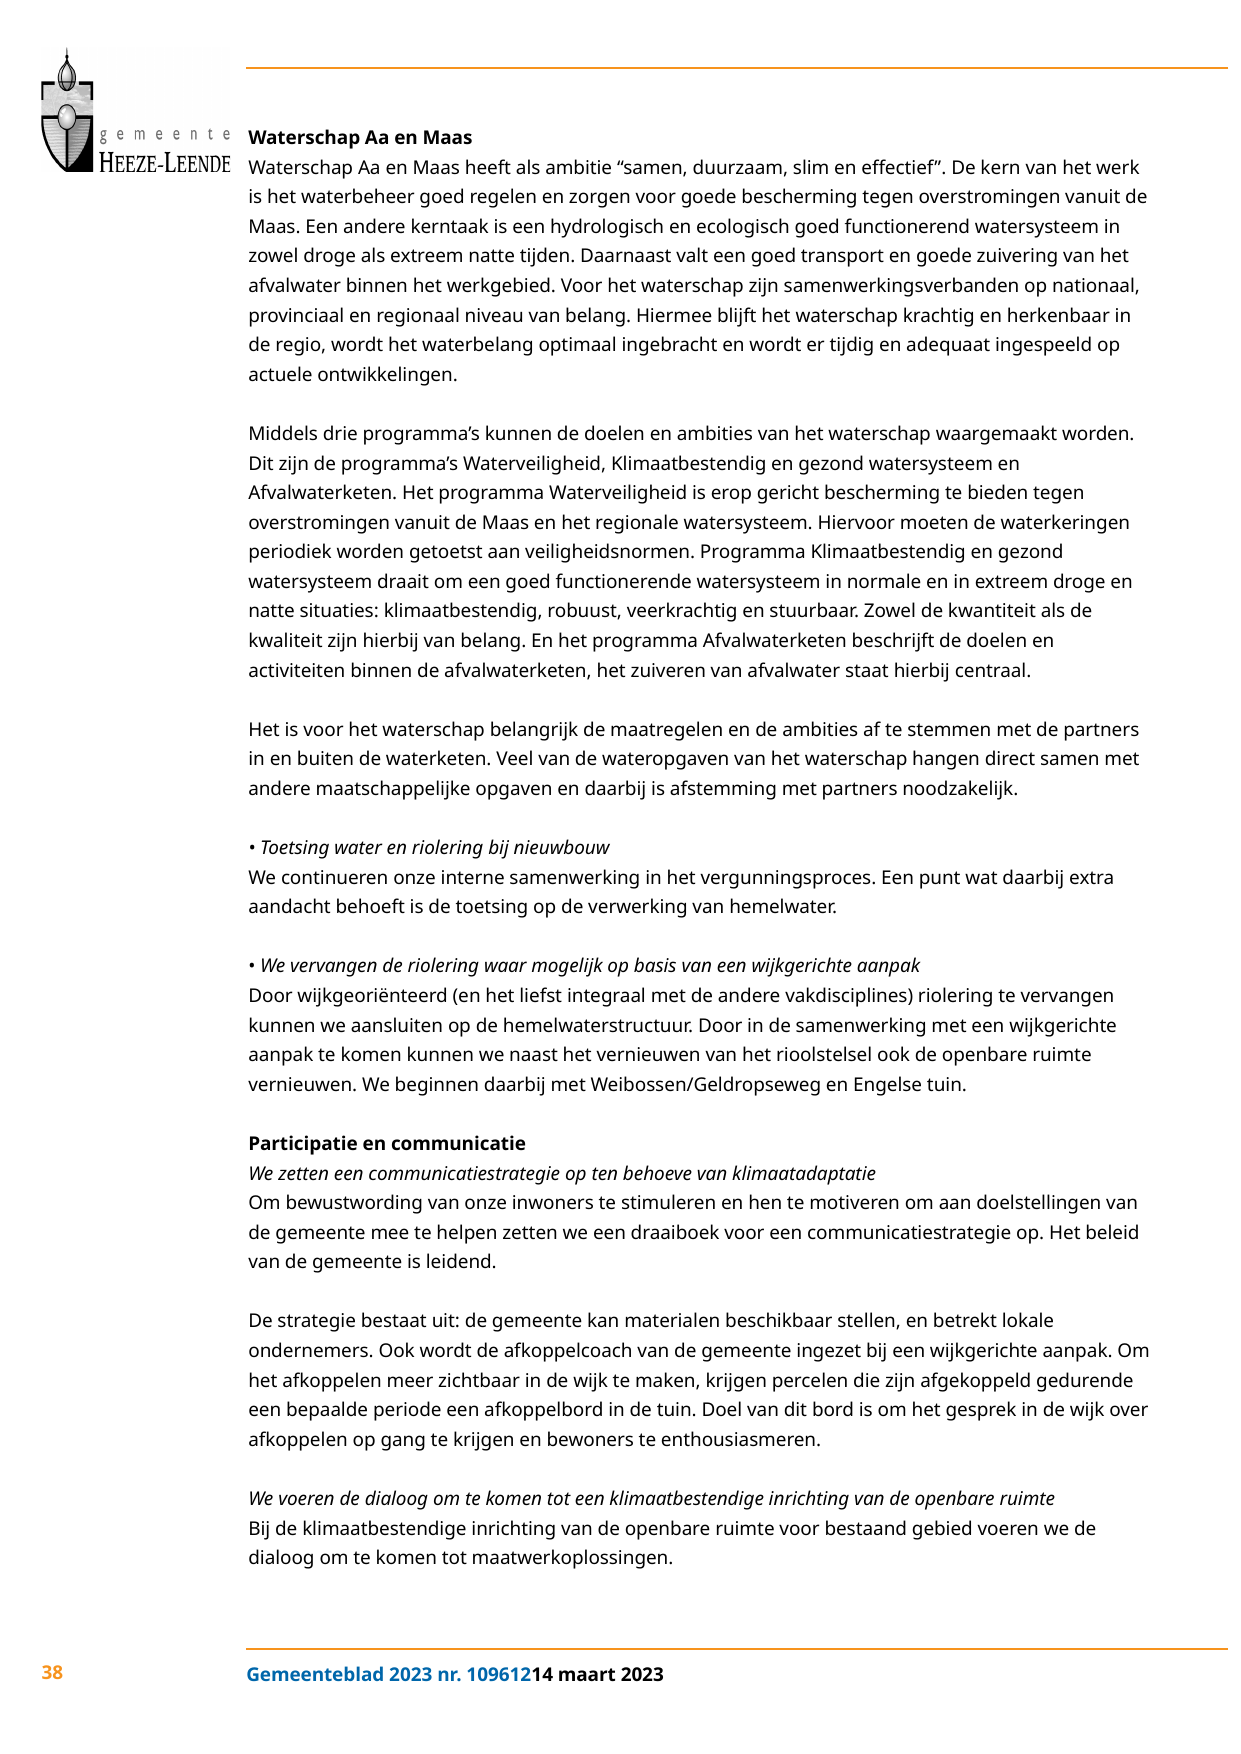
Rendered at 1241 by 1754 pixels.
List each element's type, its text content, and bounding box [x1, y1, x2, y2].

picture [41, 47, 231, 172]
text • We vervangen de riolering waar mogelijk op basis van een wijkgerichte aanpak [248, 953, 1152, 978]
text Om bewustwording van onze inwoners te stimuleren en hen te motiveren om aan doelstellingen van de gemeente mee te helpen zetten we een draaiboek voor een communicatiestrategie op. Het beleid van de gemeente is leidend. [248, 1189, 1152, 1274]
text • Toetsing water en riolering bij nieuwbouw [248, 834, 1152, 860]
text We zetten een communicatiestrategie op ten behoeve van klimaatadaptatie [248, 1160, 1152, 1186]
text De strategie bestaat uit: de gemeente kan materialen beschikbaar stellen, en betrekt lokale ondernemers. Ook wordt de afkoppelcoach van de gemeente ingezet bij een wijkgerichte aanpak. Om het afkoppelen meer zichtbaar in de wijk te maken, krijgen percelen die zijn afgekoppeld gedurende een bepaalde periode een afkoppelbord in de tuin. Doel van dit bord is om het gesprek in de wijk over afkoppelen op gang te krijgen en bewoners te enthousiasmeren. [248, 1308, 1152, 1452]
text We continueren onze interne samenwerking in het vergunningsproces. Een punt wat daarbij extra aandacht behoeft is de toetsing op de verwerking van hemelwater. [248, 864, 1152, 919]
text We voeren de dialoog om te komen tot een klimaatbestendige inrichting van de openbare ruimte [248, 1485, 1152, 1511]
text Waterschap Aa en Maas [248, 124, 1152, 150]
text Het is voor het waterschap belangrijk de maatregelen en de ambities af te stemmen met de partners in en buiten de waterketen. Veel van de wateropgaven van het waterschap hangen direct samen met andere maatschappelijke opgaven en daarbij is afstemming met partners noodzakelijk. [248, 716, 1152, 801]
text Waterschap Aa en Maas heeft als ambitie “samen, duurzaam, slim en effectief”. De kern van het werk is het waterbeheer goed regelen en zorgen voor goede bescherming tegen overstromingen vanuit de Maas. Een andere kerntaak is een hydrologisch en ecologisch goed functionerend watersysteem in zowel droge als extreem natte tijden. Daarnaast valt een goed transport en goede zuivering van het afvalwater binnen het werkgebied. Voor het waterschap zijn samenwerkingsverbanden op nationaal, provinciaal en regionaal niveau van belang. Hiermee blijft het waterschap krachtig en herkenbaar in de regio, wordt het waterbelang optimaal ingebracht en wordt er tijdig en adequaat ingespeeld op actuele ontwikkelingen. [248, 154, 1152, 387]
text Bij de klimaatbestendige inrichting van de openbare ruimte voor bestaand gebied voeren we de dialoog om te komen tot maatwerkoplossingen. [248, 1515, 1152, 1570]
text Participatie en communicatie [248, 1130, 1152, 1156]
text Middels drie programma’s kunnen de doelen en ambities van het waterschap waargemaakt worden. Dit zijn de programma’s Waterveiligheid, Klimaatbestendig en gezond watersysteem en Afvalwaterketen. Het programma Waterveiligheid is erop gericht bescherming te bieden tegen overstromingen vanuit de Maas en het regionale watersysteem. Hiervoor moeten de waterkeringen periodiek worden getoetst aan veiligheidsnormen. Programma Klimaatbestendig en gezond watersysteem draait om een goed functionerende watersysteem in normale en in extreem droge en natte situaties: klimaatbestendig, robuust, veerkrachtig en stuurbaar. Zowel de kwantiteit als de kwaliteit zijn hierbij van belang. En het programma Afvalwaterketen beschrijft de doelen en activiteiten binnen de afvalwaterketen, het zuiveren van afvalwater staat hierbij centraal. [248, 420, 1152, 683]
text Door wijkgeoriënteerd (en het liefst integraal met de andere vakdisciplines) riolering te vervangen kunnen we aansluiten op de hemelwaterstructuur. Door in de samenwerking met een wijkgerichte aanpak te komen kunnen we naast het vernieuwen van het rioolstelsel ook de openbare ruimte vernieuwen. We beginnen daarbij met Weibossen/Geldropseweg en Engelse tuin. [248, 982, 1152, 1097]
